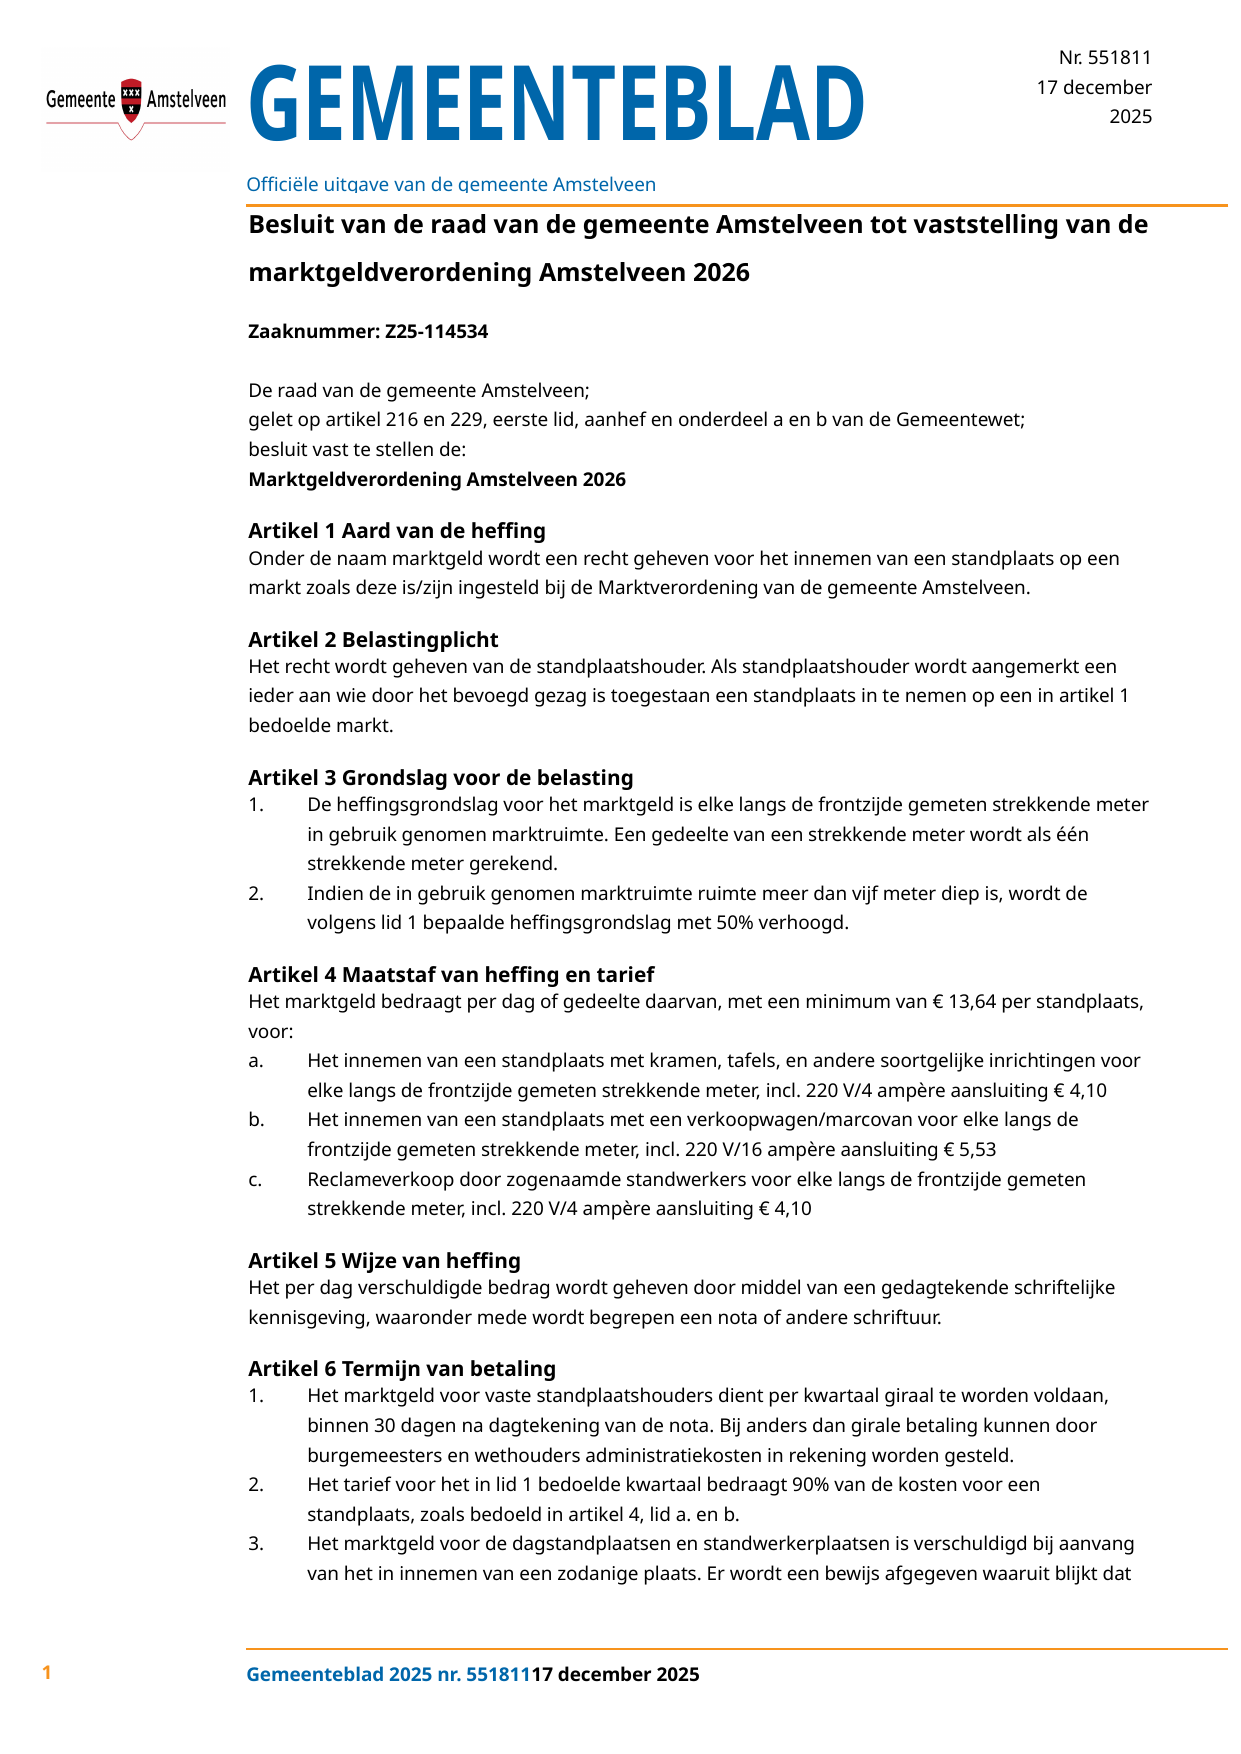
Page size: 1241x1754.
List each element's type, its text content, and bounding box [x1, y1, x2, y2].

list Het marktgeld voor de dagstandplaatsen en standwerkerplaatsen is verschuldigd bij aanvang van het in innemen van een zodanige plaats. Er wordt een bewijs afgegeven waaruit blijkt dat [248, 1531, 1152, 1586]
list Het tarief voor het in lid 1 bedoelde kwartaal bedraagt 90% van de kosten voor een standplaats, zoals bedoeld in artikel 4, lid a. en b. [248, 1471, 1152, 1527]
list Indien de in gebruik genomen marktruimte ruimte meer dan vijf meter diep is, wordt de volgens lid 1 bepaalde heffingsgrondslag met 50% verhoogd. [248, 880, 1152, 935]
list Het innemen van een standplaats met een verkoopwagen/marcovan voor elke langs de frontzijde gemeten strekkende meter, incl. 220 V/16 ampère aansluiting € 5,53 [248, 1107, 1152, 1162]
list De heffingsgrondslag voor het marktgeld is elke langs de frontzijde gemeten strekkende meter in gebruik genomen marktruimte. Een gedeelte van een strekkende meter wordt als één strekkende meter gerekend. [248, 791, 1152, 876]
text Het marktgeld bedraagt per dag of gedeelte daarvan, met een minimum van € 13,64 per standplaats, voor: [248, 988, 1152, 1044]
text Het recht wordt geheven van de standplaatshouder. Als standplaatshouder wordt aangemerkt een ieder aan wie door het bevoegd gezag is toegestaan een standplaats in te nemen op een in artikel 1 bedoelde markt. [248, 653, 1152, 738]
text Marktgeldverordening Amstelveen 2026 [248, 466, 1152, 492]
text Onder de naam marktgeld wordt een recht geheven voor het innemen van een standplaats op een markt zoals deze is/zijn ingesteld bij de Marktverordening van de gemeente Amstelveen. [248, 545, 1152, 600]
list Het marktgeld voor vaste standplaatshouders dient per kwartaal giraal te worden voldaan, binnen 30 dagen na dagtekening van de nota. Bij anders dan girale betaling kunnen door burgemeesters en wethouders administratiekosten in rekening worden gesteld. [248, 1383, 1152, 1468]
text besluit vast te stellen de: [248, 436, 1152, 462]
text Besluit van de raad van de gemeente Amstelveen tot vaststelling van de marktgeldverordening Amstelveen 2026 [248, 207, 1152, 288]
picture [41, 47, 231, 172]
text Zaaknummer: Z25-114534 [248, 318, 1152, 344]
text Het per dag verschuldigde bedrag wordt geheven door middel van een gedagtekende schriftelijke kennisgeving, waaronder mede wordt begrepen een nota of andere schriftuur. [248, 1274, 1152, 1329]
text Artikel 3 Grondslag voor de belasting [248, 763, 1152, 791]
text Artikel 5 Wijze van heffing [248, 1246, 1152, 1274]
text Artikel 4 Maatstaf van heffing en tarief [248, 960, 1152, 988]
text Artikel 2 Belastingplicht [248, 625, 1152, 653]
text De raad van de gemeente Amstelveen; [248, 377, 1152, 403]
text gelet op artikel 216 en 229, eerste lid, aanhef en onderdeel a en b van de Gemeentewet; [248, 407, 1152, 432]
list Het innemen van een standplaats met kramen, tafels, en andere soortgelijke inrichtingen voor elke langs de frontzijde gemeten strekkende meter, incl. 220 V/4 ampère aansluiting € 4,10 [248, 1047, 1152, 1103]
text Artikel 1 Aard van de heffing [248, 516, 1152, 545]
list Reclameverkoop door zogenaamde standwerkers voor elke langs de frontzijde gemeten strekkende meter, incl. 220 V/4 ampère aansluiting € 4,10 [248, 1166, 1152, 1221]
text Artikel 6 Termijn van betaling [248, 1354, 1152, 1383]
